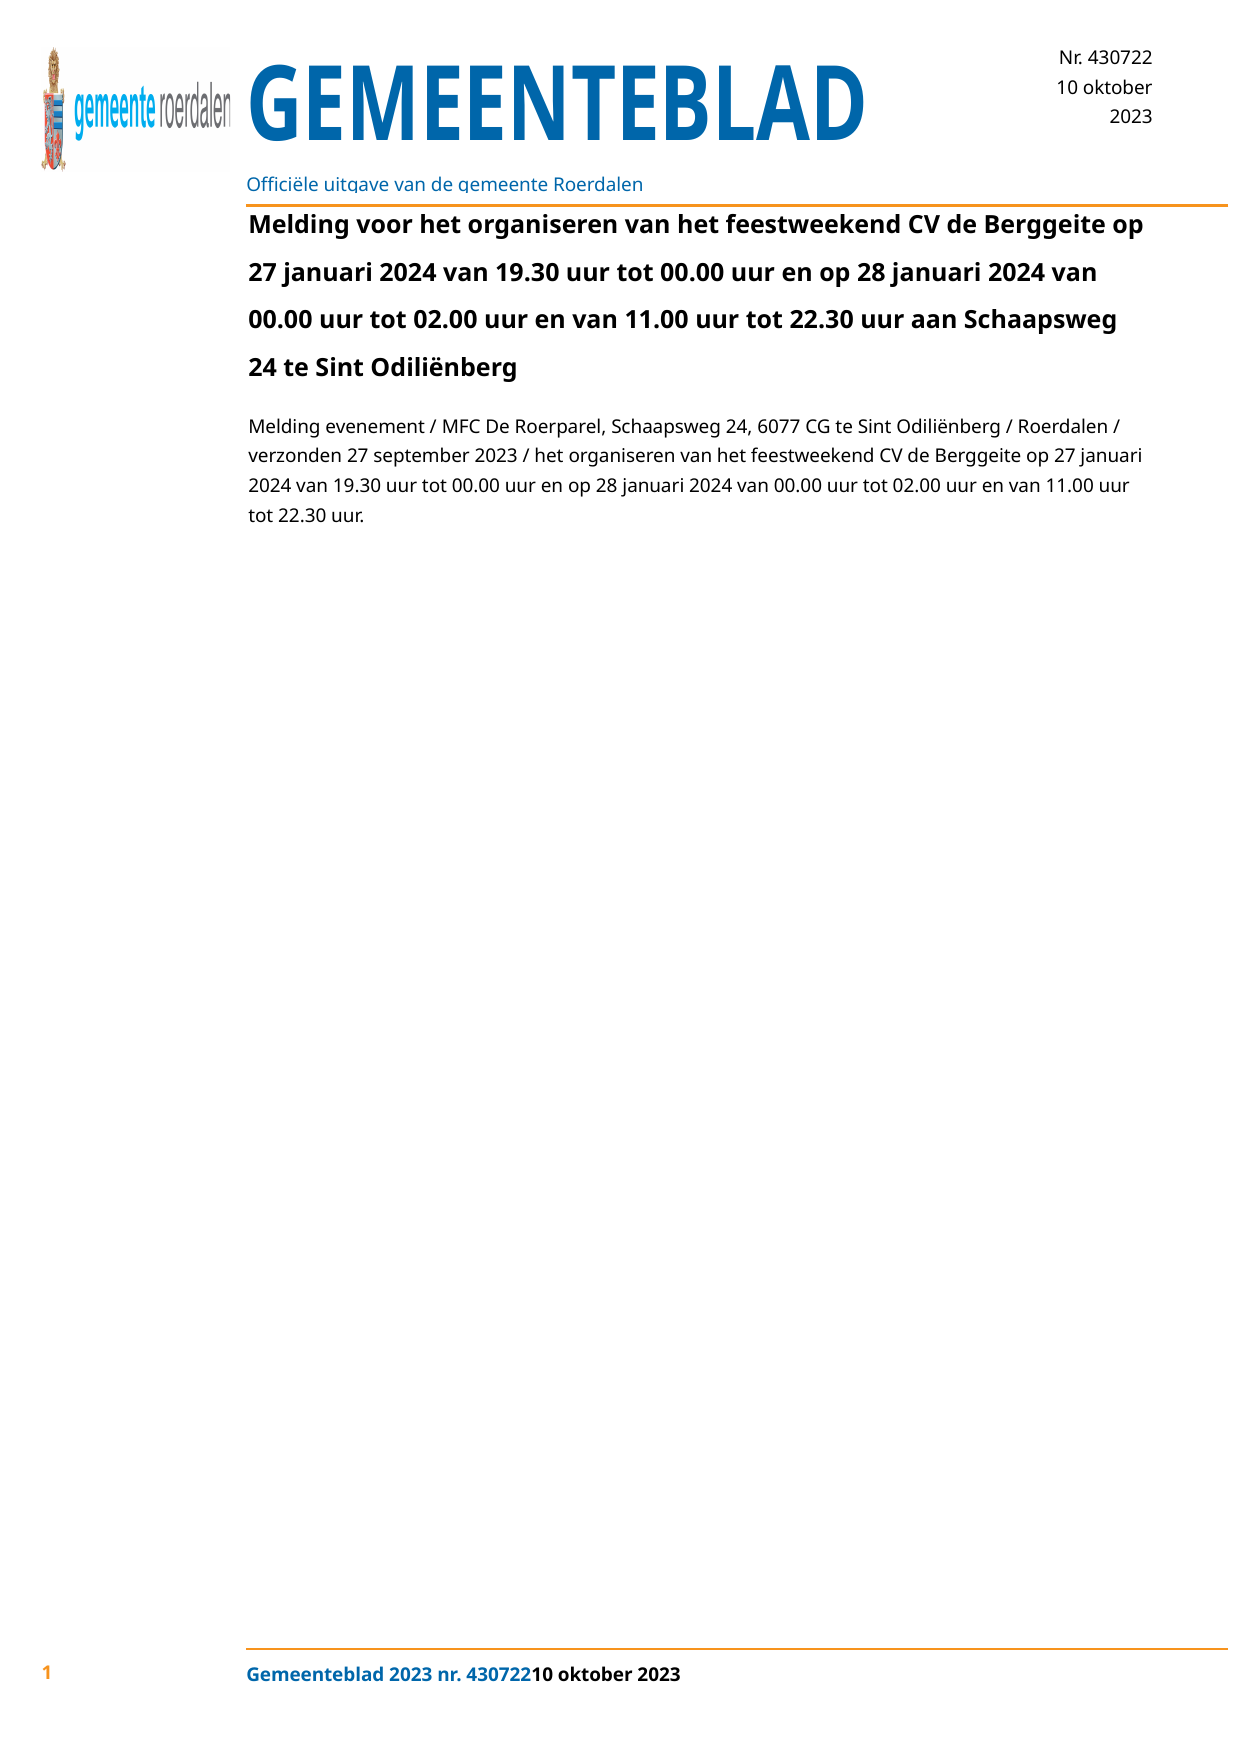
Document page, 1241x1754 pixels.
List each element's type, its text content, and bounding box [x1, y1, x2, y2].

text Melding voor het organiseren van het feestweekend CV de Berggeite op 27 januari 2024 van 19.30 uur tot 00.00 uur en op 28 januari 2024 van 00.00 uur tot 02.00 uur en van 11.00 uur tot 22.30 uur aan Schaapsweg 24 te Sint Odiliënberg [248, 207, 1152, 384]
text Melding evenement / MFC De Roerparel, Schaapsweg 24, 6077 CG te Sint Odiliënberg / Roerdalen / verzonden 27 september 2023 / het organiseren van het feestweekend CV de Berggeite op 27 januari 2024 van 19.30 uur tot 00.00 uur en op 28 januari 2024 van 00.00 uur tot 02.00 uur en van 11.00 uur tot 22.30 uur. [248, 413, 1152, 528]
picture [41, 47, 231, 172]
